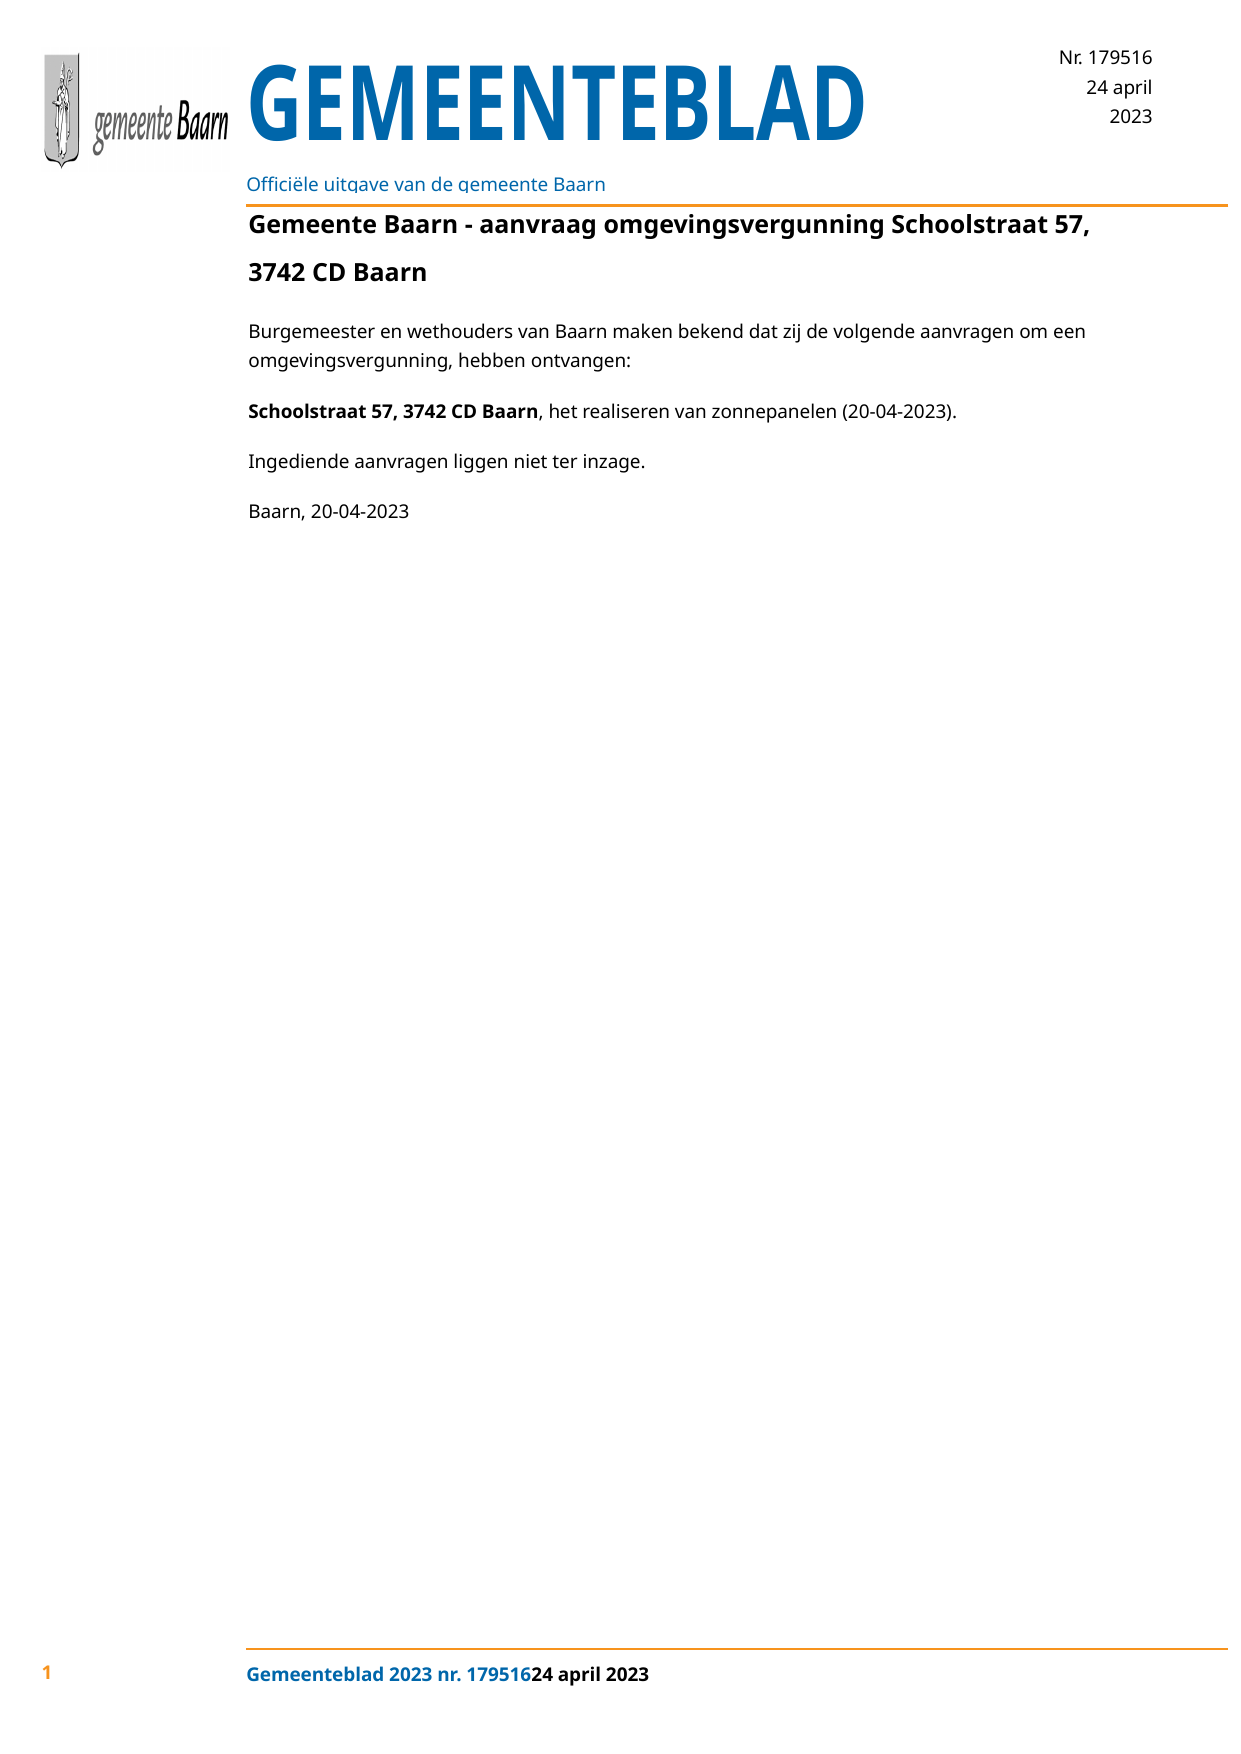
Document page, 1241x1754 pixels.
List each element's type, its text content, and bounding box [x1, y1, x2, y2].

text Gemeente Baarn - aanvraag omgevingsvergunning Schoolstraat 57, 3742 CD Baarn [248, 207, 1152, 288]
text Burgemeester en wethouders van Baarn maken bekend dat zij de volgende aanvragen om een omgevingsvergunning, hebben ontvangen: [248, 318, 1152, 373]
text Baarn, 20-04-2023 [248, 499, 1152, 524]
picture [41, 47, 231, 172]
text Ingediende aanvragen liggen niet ter inzage. [248, 448, 1152, 474]
text Schoolstraat 57, 3742 CD Baarn, het realiseren van zonnepanelen (20-04-2023). [248, 398, 1152, 424]
